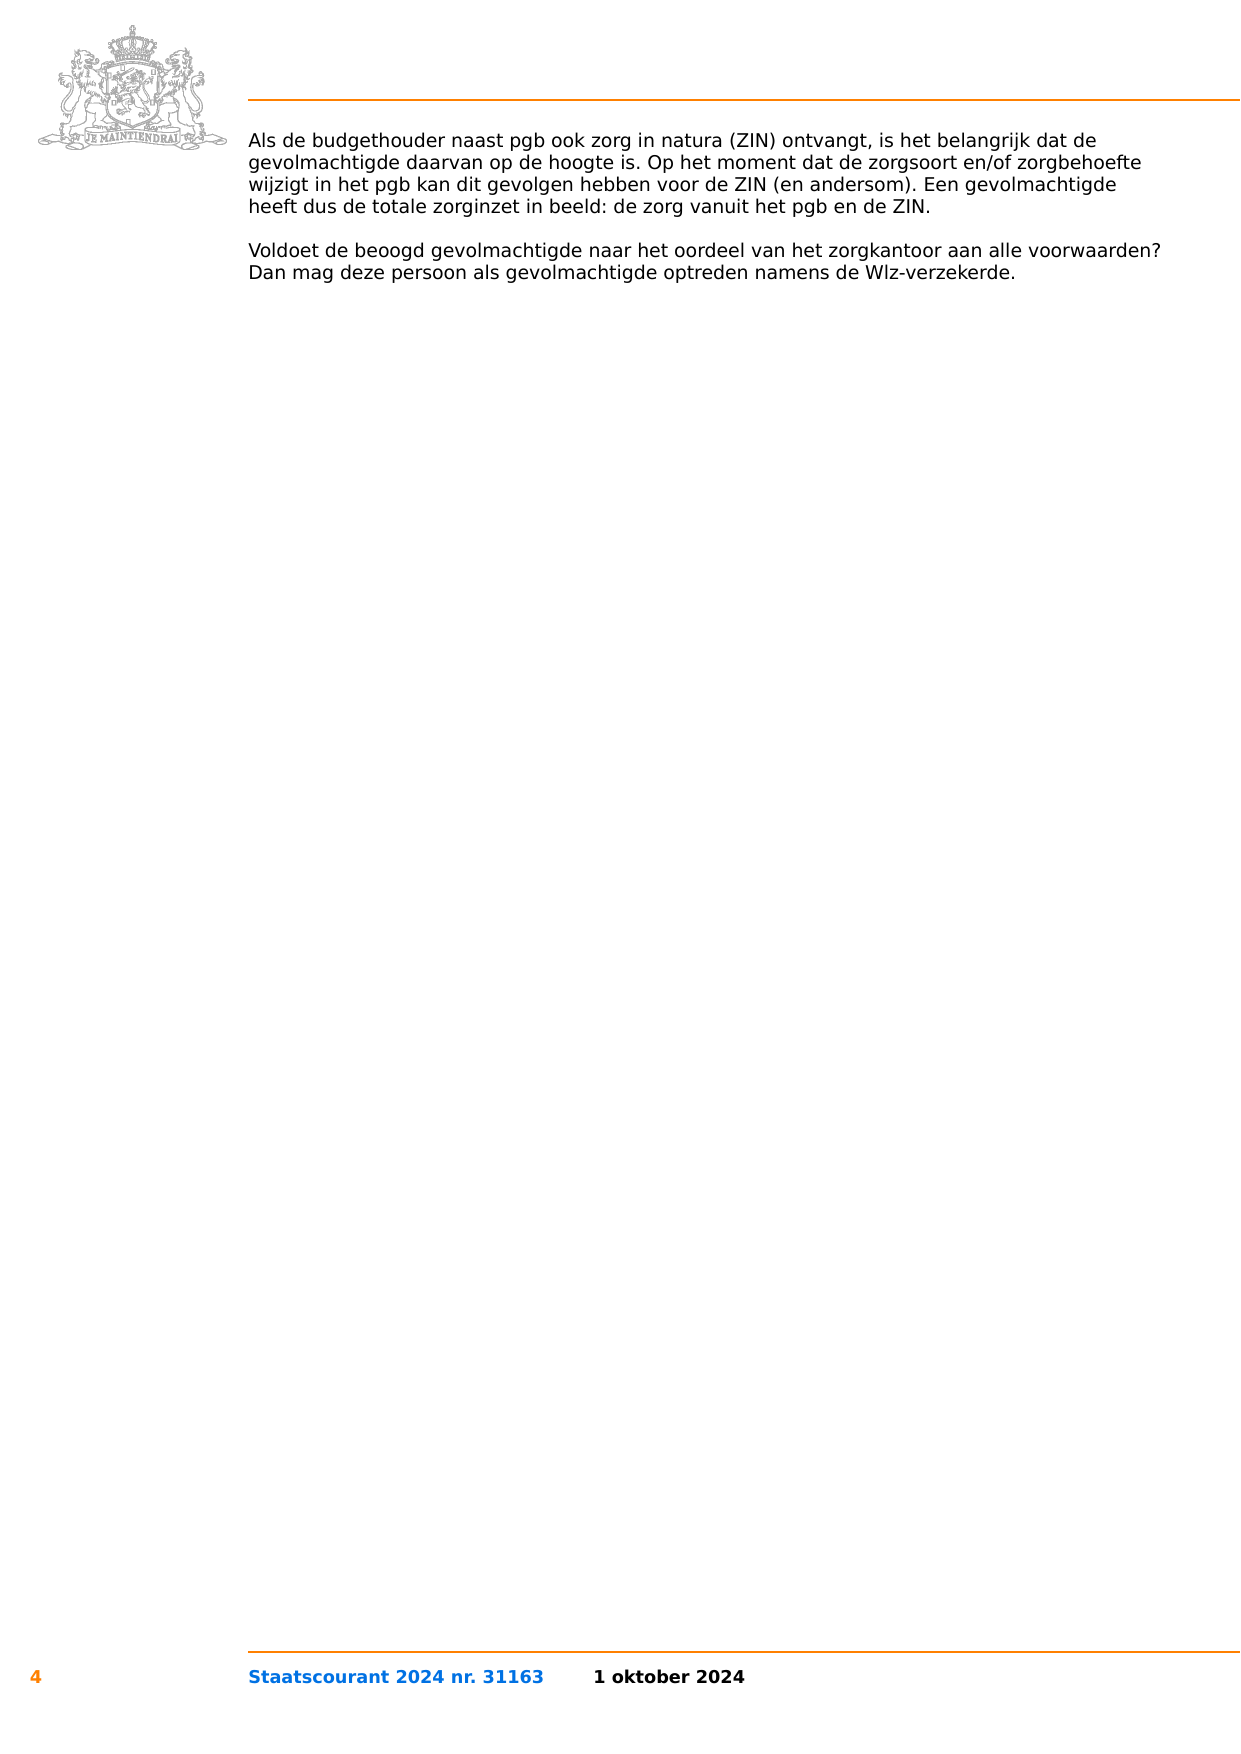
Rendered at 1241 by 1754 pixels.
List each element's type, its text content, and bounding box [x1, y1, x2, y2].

picture [38, 25, 227, 150]
text Voldoet de beoogd gevolmachtigde naar het oordeel van het zorgkantoor aan alle voorwaarden? Dan mag deze persoon als gevolmachtigde optreden namens de Wlz-verzekerde. [248, 240, 1163, 284]
text Als de budgethouder naast pgb ook zorg in natura (ZIN) ontvangt, is het belangrijk dat de gevolmachtigde daarvan op de hoogte is. Op het moment dat de zorgsoort en/of zorgbehoefte wijzigt in het pgb kan dit gevolgen hebben voor de ZIN (en andersom). Een gevolmachtigde heeft dus de totale zorginzet in beeld: de zorg vanuit het pgb en de ZIN. [248, 130, 1163, 218]
